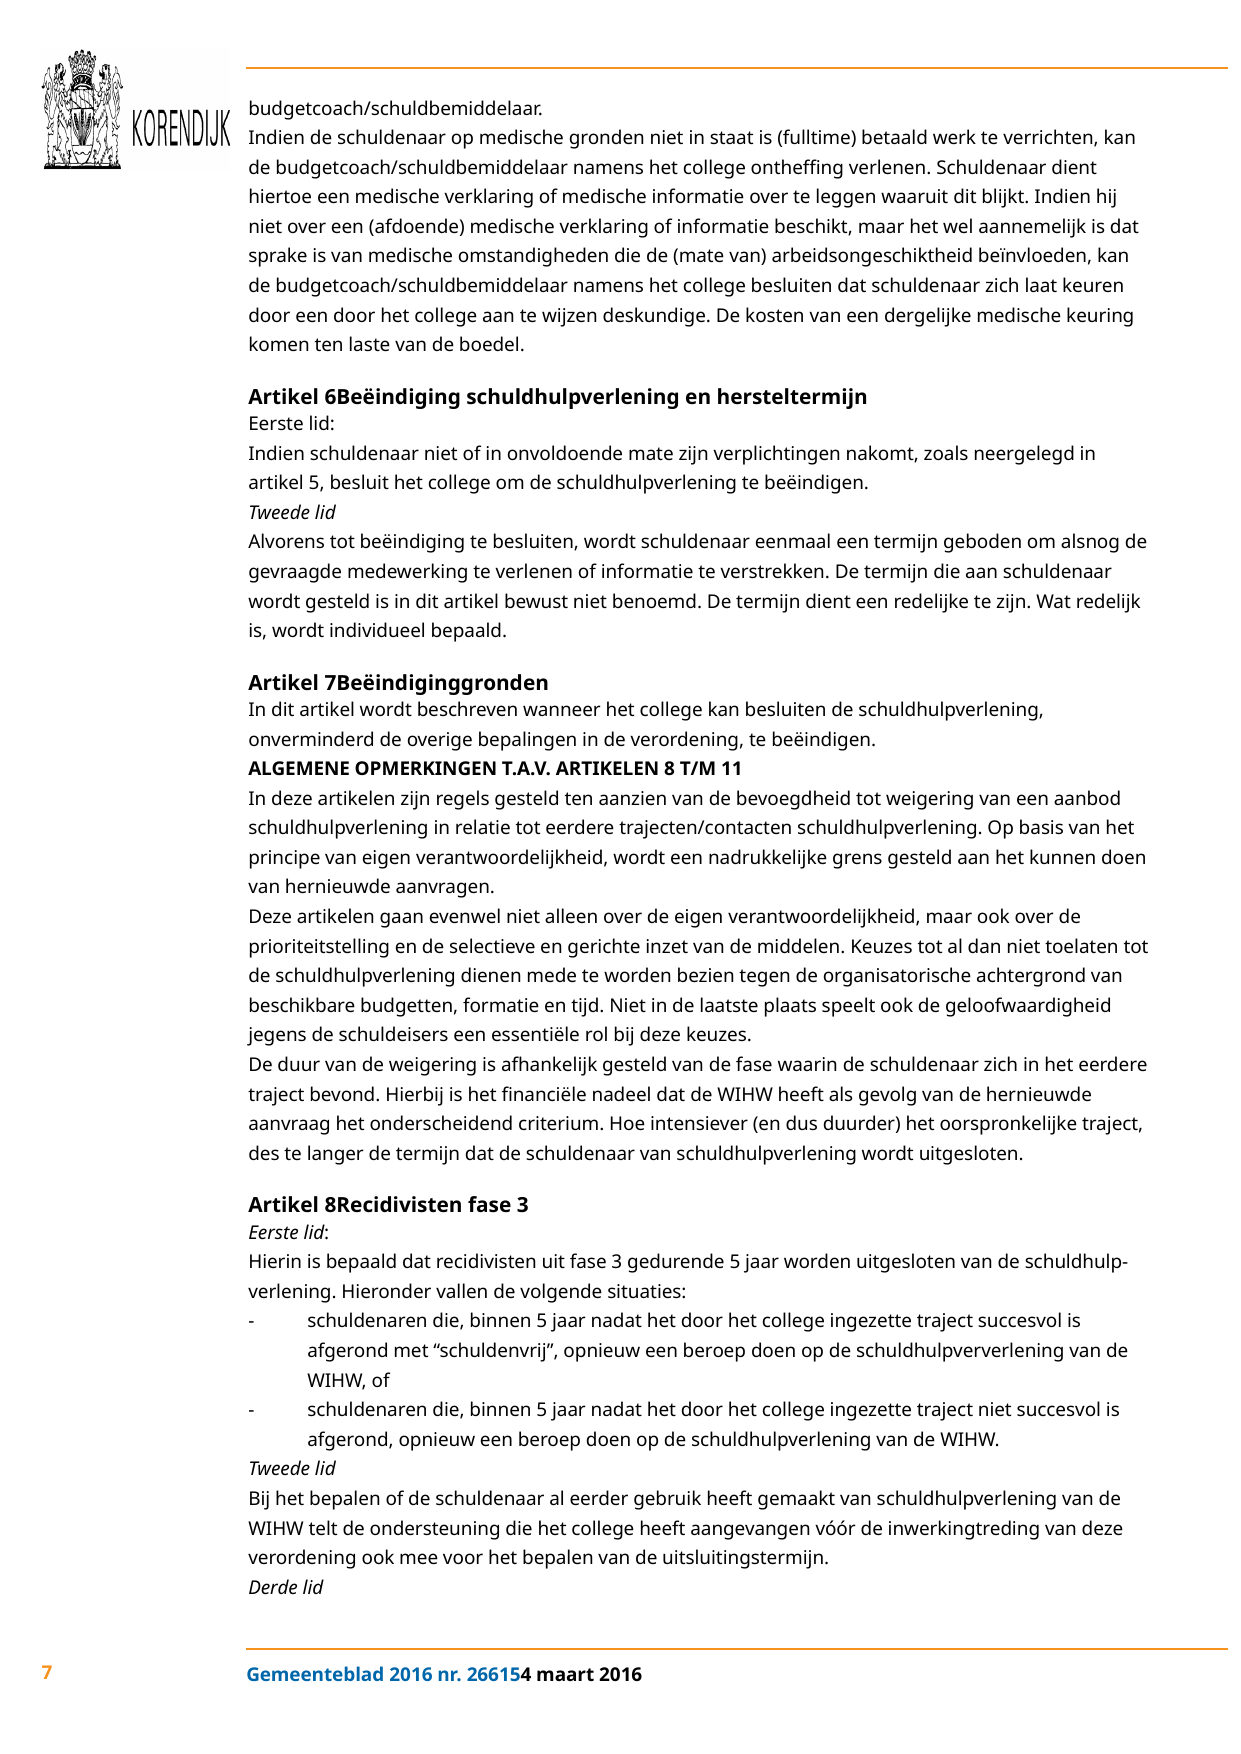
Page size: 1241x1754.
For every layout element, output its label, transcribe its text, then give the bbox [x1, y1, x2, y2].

text Tweede lid [248, 499, 1152, 525]
list schuldenaren die, binnen 5 jaar nadat het door het college ingezette traject succesvol is afgerond met “schuldenvrij”, opnieuw een beroep doen op de schuldhulpververlening van de WIHW, of [248, 1308, 1152, 1392]
text Deze artikelen gaan evenwel niet alleen over de eigen verantwoordelijkheid, maar ook over de prioriteitstelling en de selectieve en gerichte inzet van de middelen. Keuzes tot al dan niet toelaten tot de schuldhulpverlening dienen mede te worden bezien tegen de organisatorische achtergrond van beschikbare budgetten, formatie en tijd. Niet in de laatste plaats speelt ook de geloofwaardigheid jegens de schuldeisers een essentiële rol bij deze keuzes. [248, 903, 1152, 1047]
text budgetcoach/schuldbemiddelaar. [248, 95, 1152, 121]
text Hierin is bepaald dat recidivisten uit fase 3 gedurende 5 jaar worden uitgesloten van de schuldhulp-verlening. Hieronder vallen de volgende situaties: [248, 1248, 1152, 1304]
text Eerste lid: [248, 410, 1152, 436]
text De duur van de weigering is afhankelijk gesteld van de fase waarin de schuldenaar zich in het eerdere traject bevond. Hierbij is het financiële nadeel dat de WIHW heeft als gevolg van de hernieuwde aanvraag het onderscheidend criterium. Hoe intensiever (en dus duurder) het oorspronkelijke traject, des te langer de termijn dat de schuldenaar van schuldhulpverlening wordt uitgesloten. [248, 1051, 1152, 1166]
text Bij het bepalen of de schuldenaar al eerder gebruik heeft gemaakt van schuldhulpverlening van de WIHW telt de ondersteuning die het college heeft aangevangen vóór de inwerkingtreding van deze verordening ook mee voor het bepalen van de uitsluitingstermijn. [248, 1485, 1152, 1570]
text Indien schuldenaar niet of in onvoldoende mate zijn verplichtingen nakomt, zoals neergelegd in artikel 5, besluit het college om de schuldhulpverlening te beëindigen. [248, 440, 1152, 495]
text Artikel 6Beëindiging schuldhulpverlening en hersteltermijn [248, 382, 1152, 410]
text ALGEMENE OPMERKINGEN T.A.V. ARTIKELEN 8 T/M 11 [248, 755, 1152, 781]
text Artikel 8Recidivisten fase 3 [248, 1190, 1152, 1219]
text In deze artikelen zijn regels gesteld ten aanzien van de bevoegdheid tot weigering van een aanbod schuldhulpverlening in relatie tot eerdere trajecten/contacten schuldhulpverlening. Op basis van het principe van eigen verantwoordelijkheid, wordt een nadrukkelijke grens gesteld aan het kunnen doen van hernieuwde aanvragen. [248, 785, 1152, 899]
text Indien de schuldenaar op medische gronden niet in staat is (fulltime) betaald werk te verrichten, kan de budgetcoach/schuldbemiddelaar namens het college ontheffing verlenen. Schuldenaar dient hiertoe een medische verklaring of medische informatie over te leggen waaruit dit blijkt. Indien hij niet over een (afdoende) medische verklaring of informatie beschikt, maar het wel aannemelijk is dat sprake is van medische omstandigheden die de (mate van) arbeidsongeschiktheid beïnvloeden, kan de budgetcoach/schuldbemiddelaar namens het college besluiten dat schuldenaar zich laat keuren door een door het college aan te wijzen deskundige. De kosten van een dergelijke medische keuring komen ten laste van de boedel. [248, 124, 1152, 357]
text In dit artikel wordt beschreven wanneer het college kan besluiten de schuldhulpverlening, onverminderd de overige bepalingen in de verordening, te beëindigen. [248, 696, 1152, 752]
text Tweede lid [248, 1456, 1152, 1481]
text Derde lid [248, 1574, 1152, 1599]
text Alvorens tot beëindiging te besluiten, wordt schuldenaar eenmaal een termijn geboden om alsnog de gevraagde medewerking te verlenen of informatie te verstrekken. De termijn die aan schuldenaar wordt gesteld is in dit artikel bewust niet benoemd. De termijn dient een redelijke te zijn. Wat redelijk is, wordt individueel bepaald. [248, 529, 1152, 643]
text Eerste lid: [248, 1219, 1152, 1244]
list schuldenaren die, binnen 5 jaar nadat het door het college ingezette traject niet succesvol is afgerond, opnieuw een beroep doen op de schuldhulpverlening van de WIHW. [248, 1396, 1152, 1452]
text Artikel 7Beëindiginggronden [248, 668, 1152, 696]
picture [41, 47, 231, 172]
